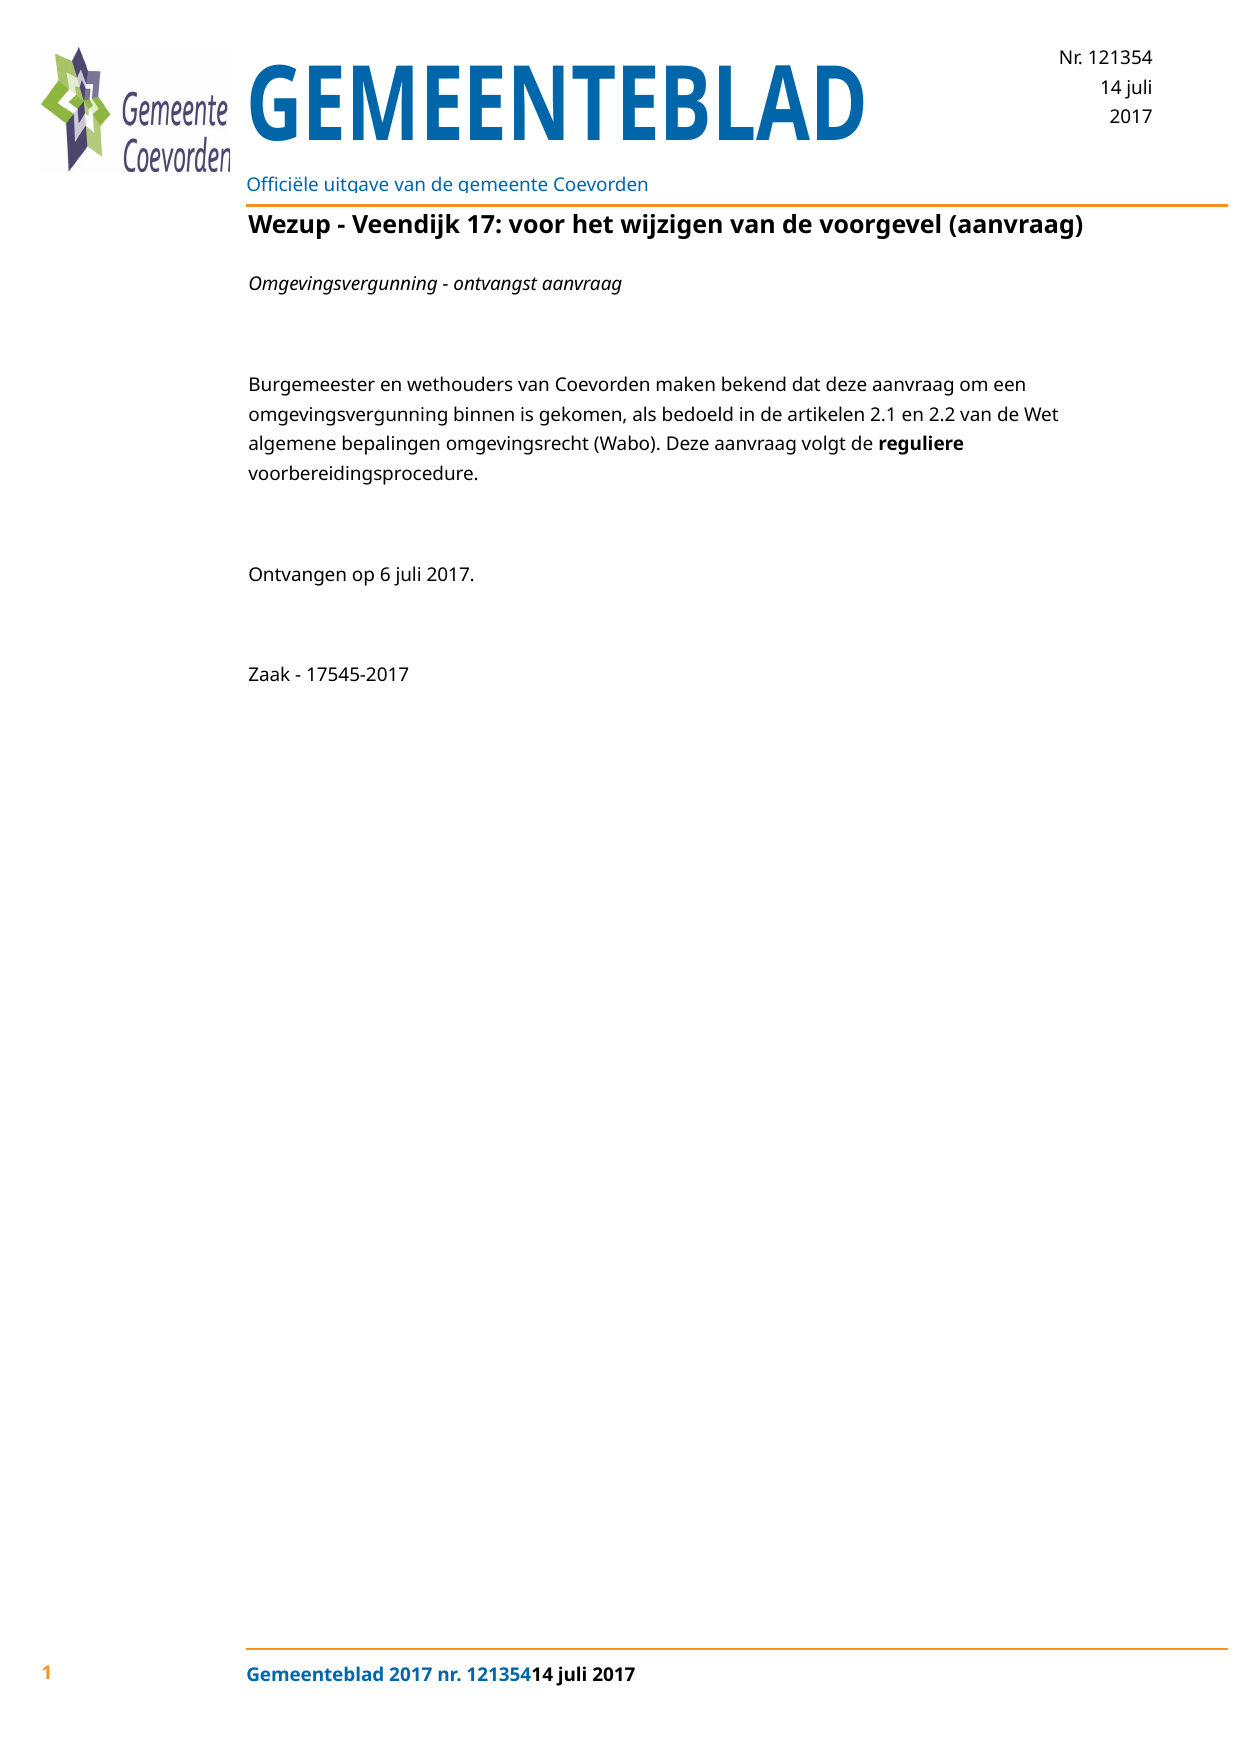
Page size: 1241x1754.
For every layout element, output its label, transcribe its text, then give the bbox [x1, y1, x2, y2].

text Wezup - Veendijk 17: voor het wijzigen van de voorgevel (aanvraag) [248, 207, 1152, 241]
text Omgevingsvergunning - ontvangst aanvraag [248, 270, 1152, 296]
picture [41, 47, 231, 172]
text Ontvangen op 6 juli 2017. [248, 561, 1152, 586]
text Burgemeester en wethouders van Coevorden maken bekend dat deze aanvraag om een omgevingsvergunning binnen is gekomen, als bedoeld in de artikelen 2.1 en 2.2 van de Wet algemene bepalingen omgevingsrecht (Wabo). Deze aanvraag volgt de reguliere voorbereidingsprocedure. [248, 371, 1152, 486]
text Zaak - 17545-2017 [248, 662, 1152, 687]
